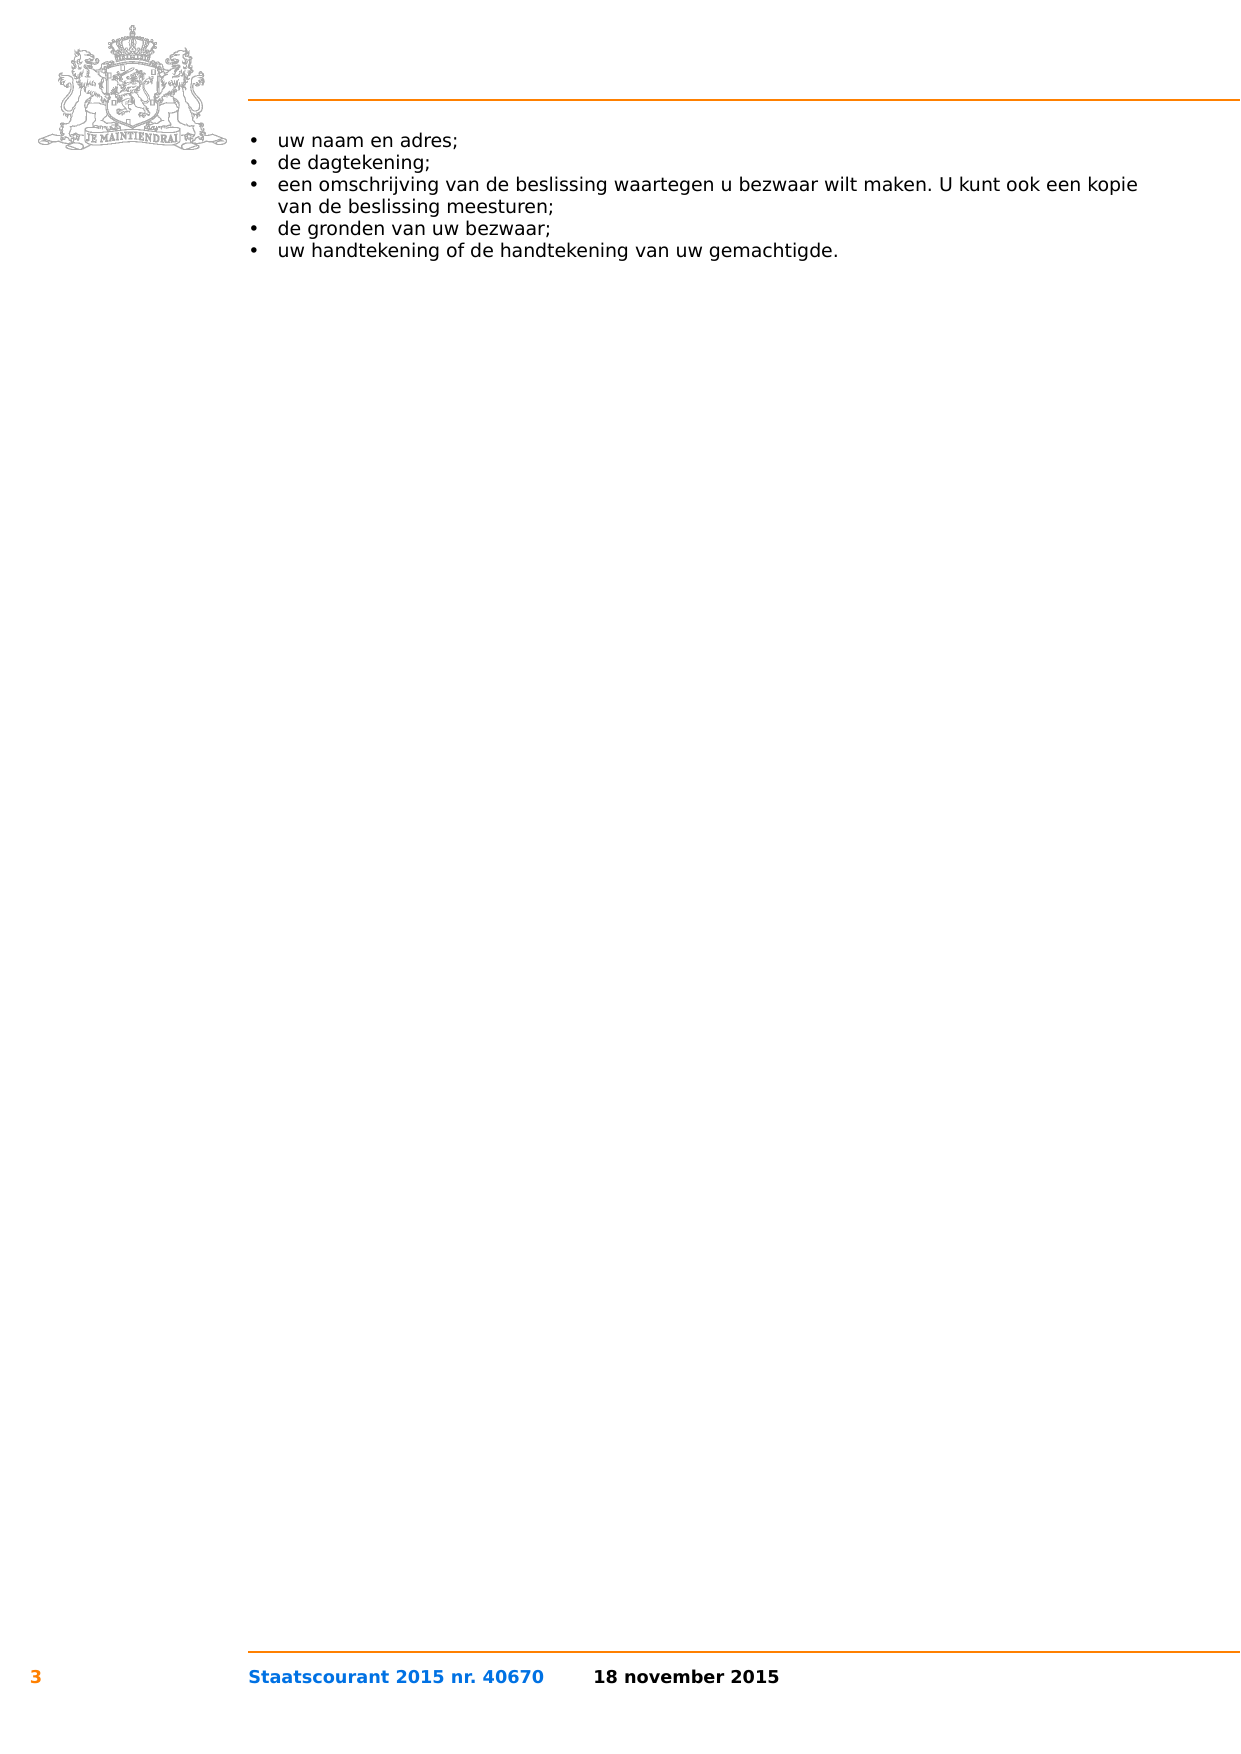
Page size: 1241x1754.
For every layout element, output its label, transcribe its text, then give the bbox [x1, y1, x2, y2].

text • uw handtekening of de handtekening van uw gemachtigde. [248, 240, 1163, 262]
picture [38, 25, 227, 150]
text • een omschrijving van de beslissing waartegen u bezwaar wilt maken. U kunt ook een kopie van de beslissing meesturen; [248, 174, 1163, 218]
text • de gronden van uw bezwaar; [248, 218, 1163, 240]
text • uw naam en adres; [248, 130, 1163, 152]
text • de dagtekening; [248, 152, 1163, 174]
